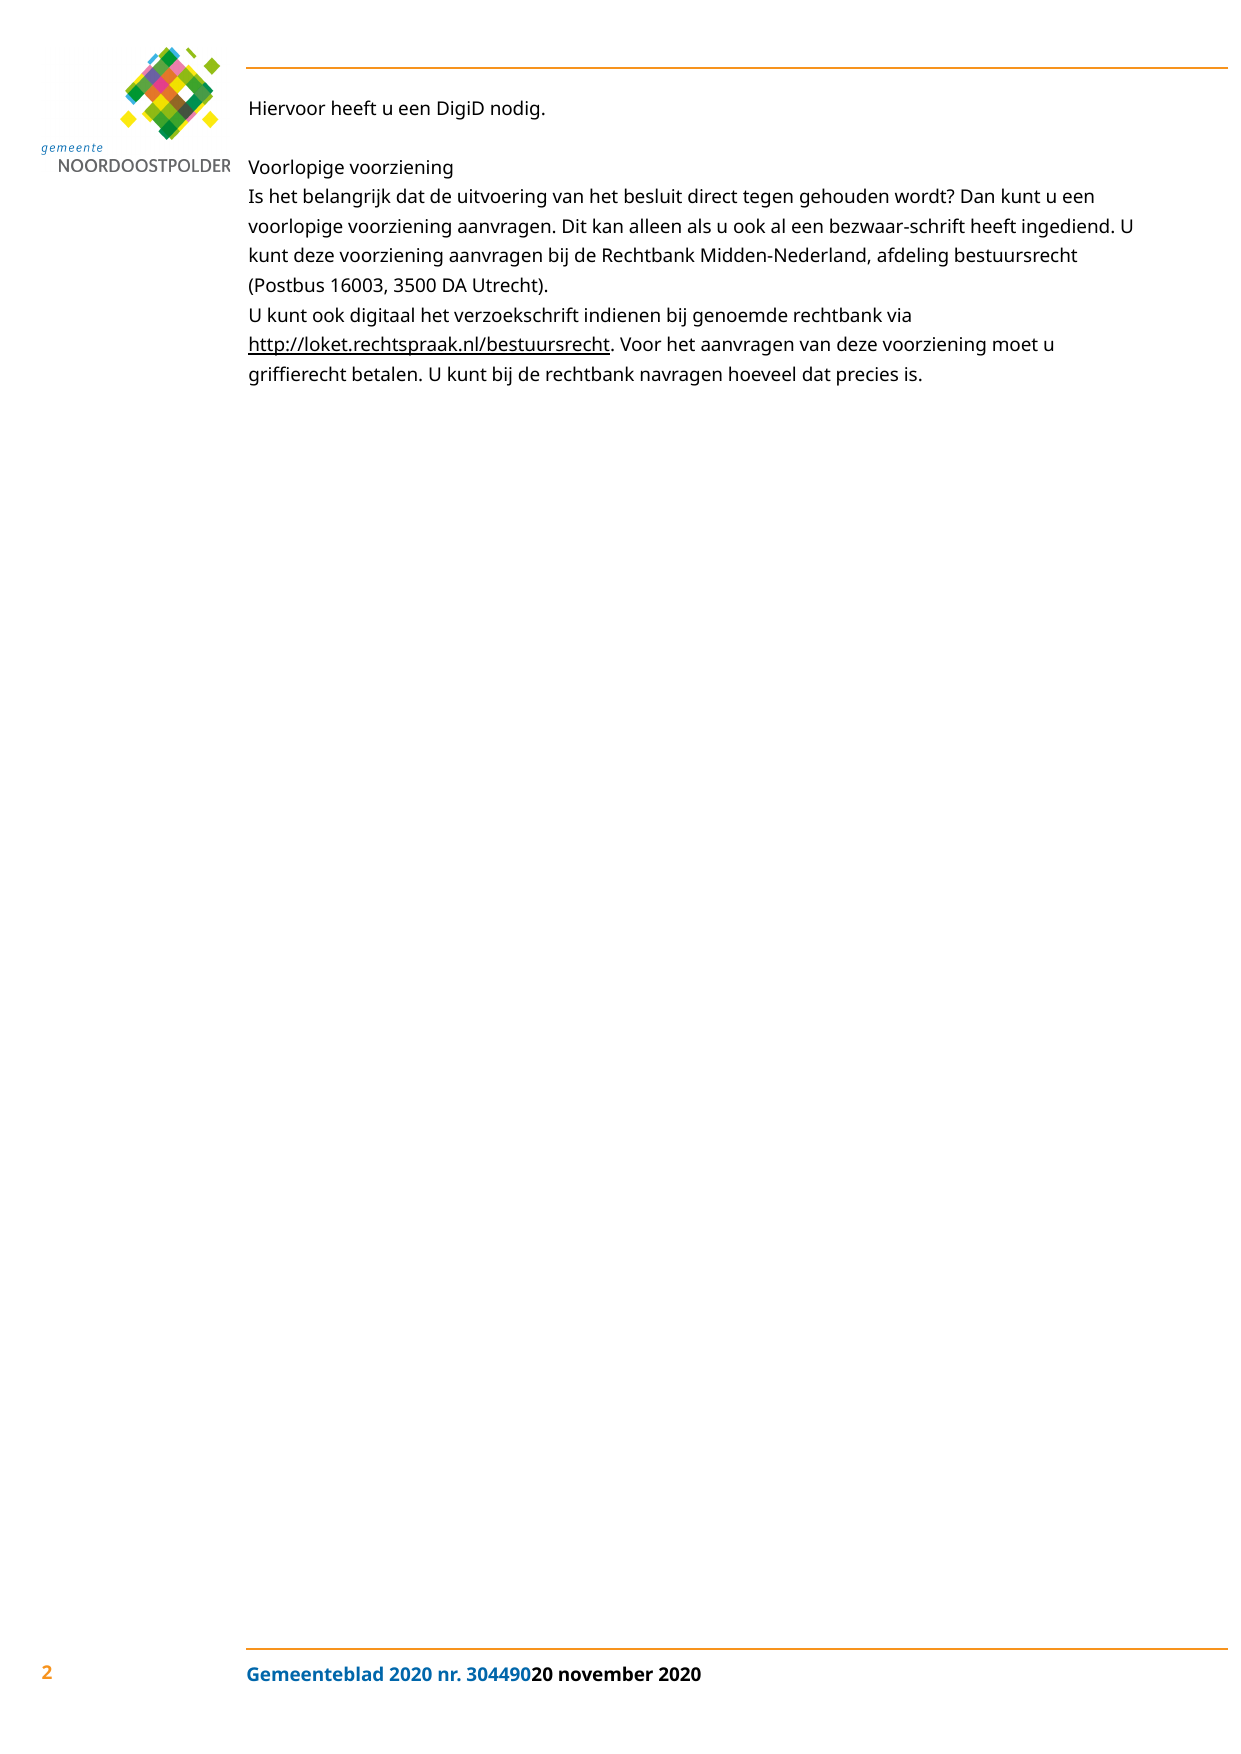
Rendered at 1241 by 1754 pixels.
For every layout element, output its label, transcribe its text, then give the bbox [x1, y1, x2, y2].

text Is het belangrijk dat de uitvoering van het besluit direct tegen gehouden wordt? Dan kunt u een voorlopige voorziening aanvragen. Dit kan alleen als u ook al een bezwaar-schrift heeft ingediend. U kunt deze voorziening aanvragen bij de Rechtbank Midden-Nederland, afdeling bestuursrecht (Postbus 16003, 3500 DA Utrecht). [248, 183, 1152, 298]
text Hiervoor heeft u een DigiD nodig. [248, 95, 1152, 121]
picture [41, 47, 231, 172]
text U kunt ook digitaal het verzoekschrift indienen bij genoemde rechtbank via http://loket.rechtspraak.nl/bestuursrecht. Voor het aanvragen van deze voorziening moet u griffierecht betalen. U kunt bij de rechtbank navragen hoeveel dat precies is. [248, 302, 1152, 387]
text Voorlopige voorziening [248, 154, 1152, 180]
